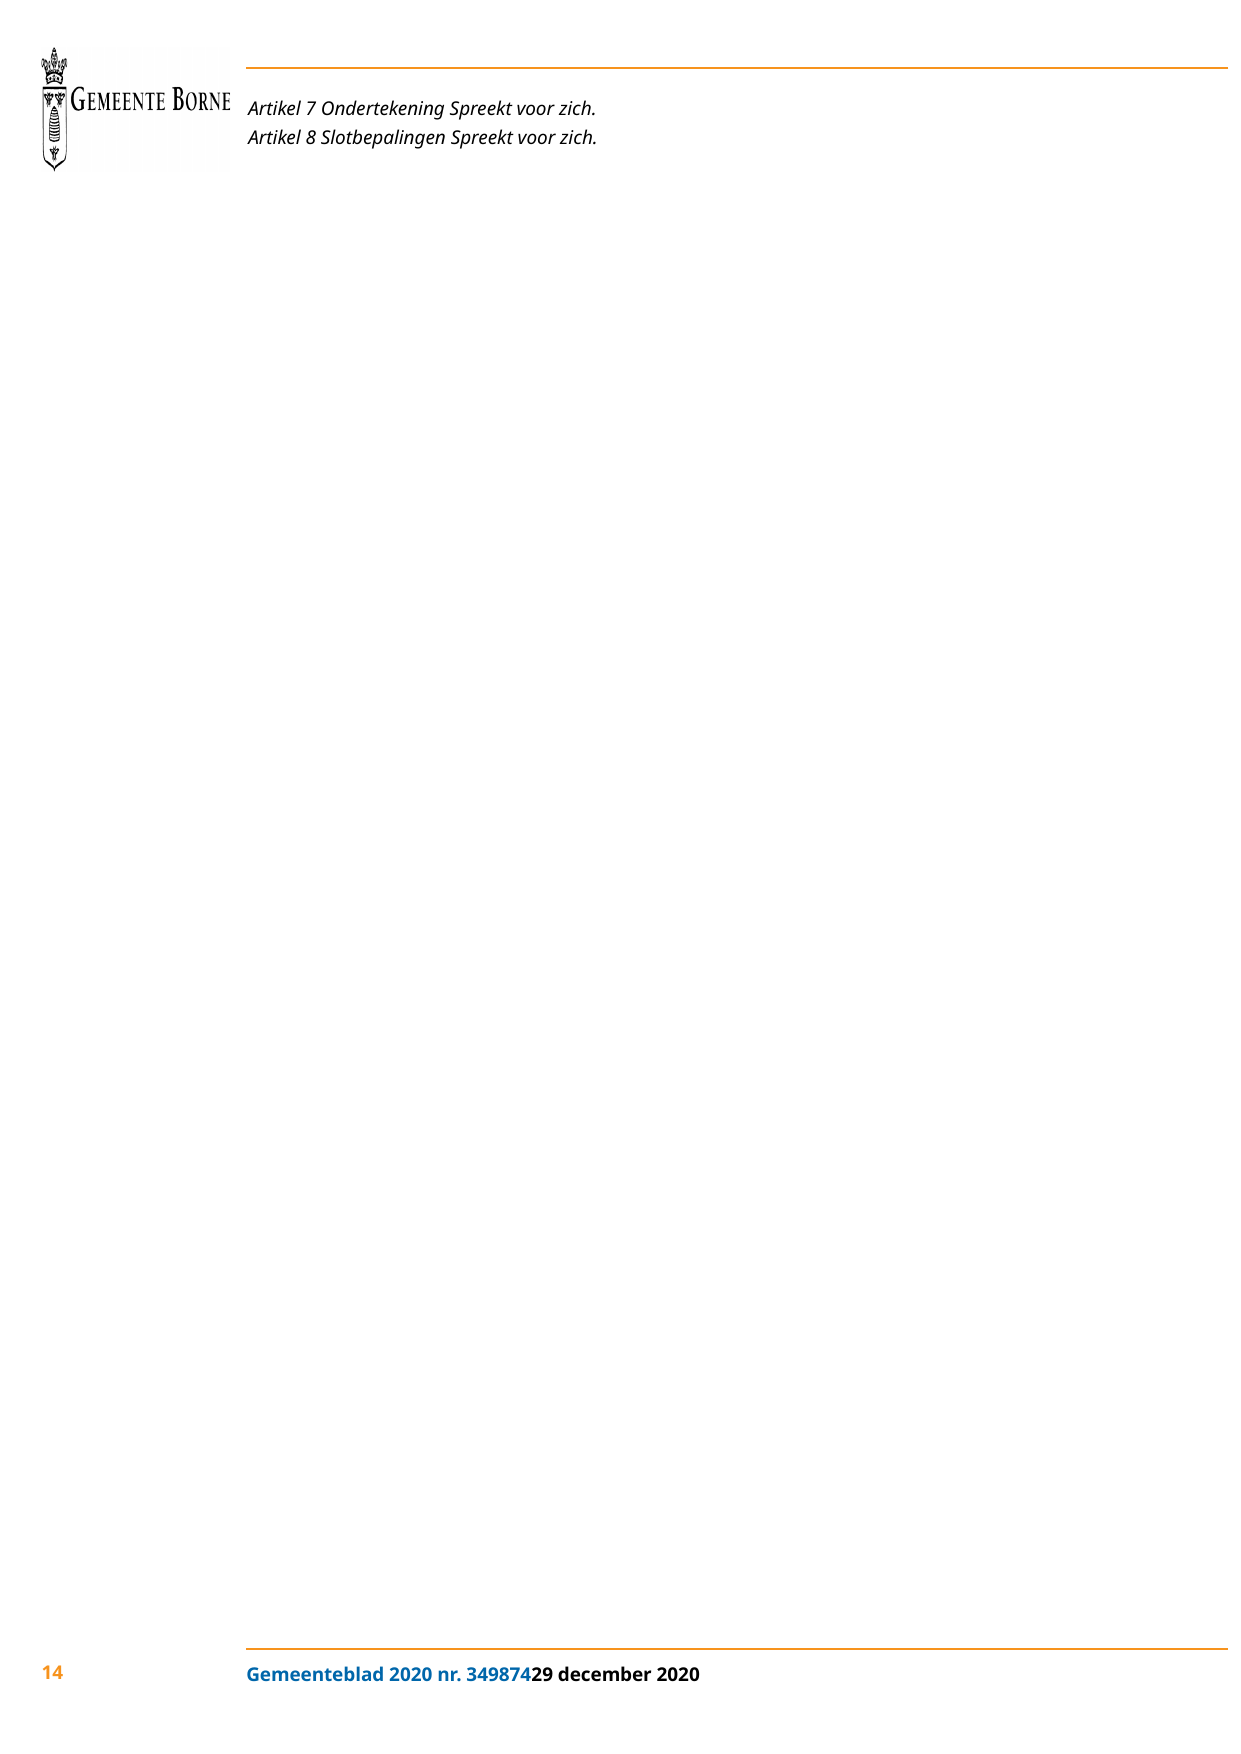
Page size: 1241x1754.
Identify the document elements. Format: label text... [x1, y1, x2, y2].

text Artikel 7 Ondertekening Spreekt voor zich. [248, 95, 1152, 121]
text Artikel 8 Slotbepalingen Spreekt voor zich. [248, 124, 1152, 150]
picture [41, 47, 231, 172]
